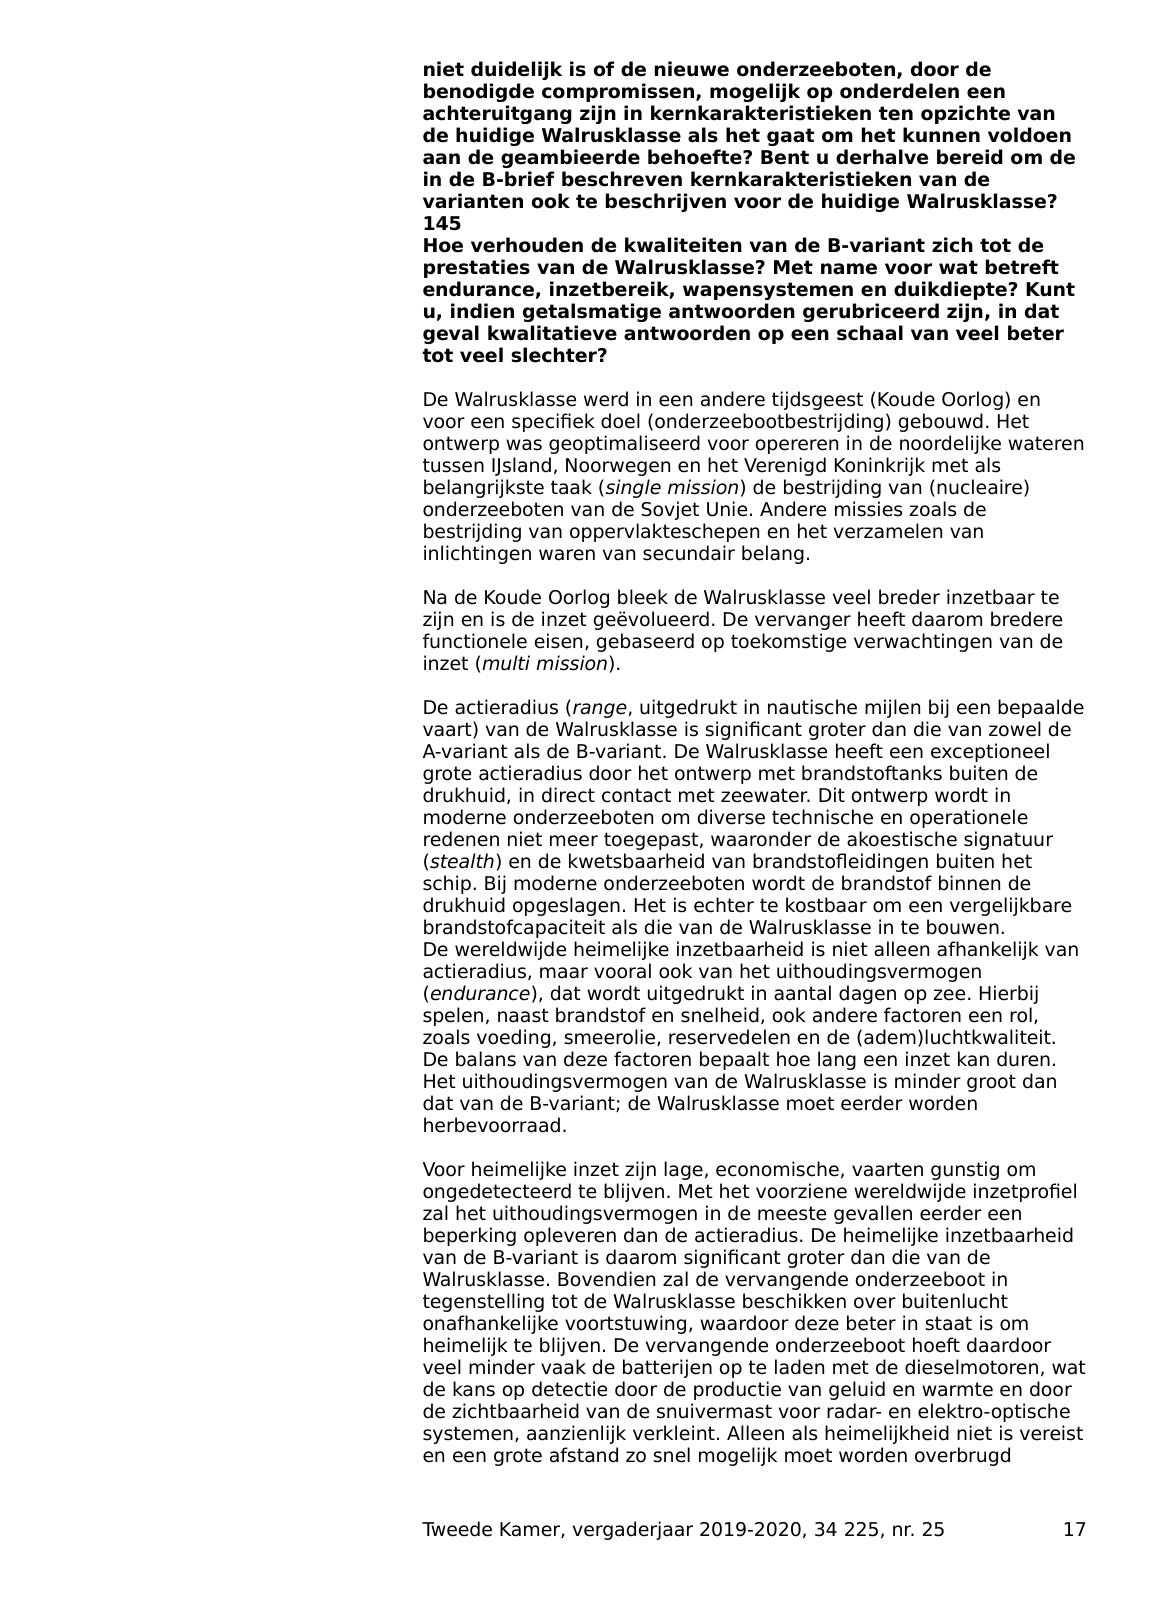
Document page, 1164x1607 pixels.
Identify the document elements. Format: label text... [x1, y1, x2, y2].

text Na de Koude Oorlog bleek de Walrusklasse veel breder inzetbaar te zijn en is de inzet geëvolueerd. De vervanger heeft daarom bredere functionele eisen, gebaseerd op toekomstige verwachtingen van de inzet (multi mission). [422, 587, 1087, 675]
text De Walrusklasse werd in een andere tijdsgeest (Koude Oorlog) en voor een specifiek doel (onderzeebootbestrijding) gebouwd. Het ontwerp was geoptimaliseerd voor opereren in de noordelijke wateren tussen IJsland, Noorwegen en het Verenigd Koninkrijk met als belangrijkste taak (single mission) de bestrijding van (nucleaire) onderzeeboten van de Sovjet Unie. Andere missies zoals de bestrijding van oppervlakteschepen en het verzamelen van inlichtingen waren van secundair belang. [422, 389, 1087, 565]
text Hoe verhouden de kwaliteiten van de B-variant zich tot de prestaties van de Walrusklasse? Met name voor wat betreft endurance, inzetbereik, wapensystemen en duikdiepte? Kunt u, indien getalsmatige antwoorden gerubriceerd zijn, in dat geval kwalitatieve antwoorden op een schaal van veel beter tot veel slechter? [422, 235, 1087, 367]
text Voor heimelijke inzet zijn lage, economische, vaarten gunstig om ongedetecteerd te blijven. Met het voorziene wereldwijde inzetprofiel zal het uithoudingsvermogen in de meeste gevallen eerder een beperking opleveren dan de actieradius. De heimelijke inzetbaarheid van de B-variant is daarom significant groter dan die van de Walrusklasse. Bovendien zal de vervangende onderzeeboot in tegenstelling tot de Walrusklasse beschikken over buitenlucht onafhankelijke voortstuwing, waardoor deze beter in staat is om heimelijk te blijven. De vervangende onderzeeboot hoeft daardoor veel minder vaak de batterijen op te laden met de dieselmotoren, wat de kans op detectie door de productie van geluid en warmte en door de zichtbaarheid van de snuivermast voor radar- en elektro-optische systemen, aanzienlijk verkleint. Alleen als heimelijkheid niet is vereist en een grote afstand zo snel mogelijk moet worden overbrugd [422, 1159, 1087, 1467]
text De wereldwijde heimelijke inzetbaarheid is niet alleen afhankelijk van actieradius, maar vooral ook van het uithoudingsvermogen (endurance), dat wordt uitgedrukt in aantal dagen op zee. Hierbij spelen, naast brandstof en snelheid, ook andere factoren een rol, zoals voeding, smeerolie, reservedelen en de (adem)luchtkwaliteit. De balans van deze factoren bepaalt hoe lang een inzet kan duren. Het uithoudingsvermogen van de Walrusklasse is minder groot dan dat van de B-variant; de Walrusklasse moet eerder worden herbevoorraad. [422, 939, 1087, 1137]
text niet duidelijk is of de nieuwe onderzeeboten, door de benodigde compromissen, mogelijk op onderdelen een achteruitgang zijn in kernkarakteristieken ten opzichte van de huidige Walrusklasse als het gaat om het kunnen voldoen aan de geambieerde behoefte? Bent u derhalve bereid om de in de B-brief beschreven kernkarakteristieken van de varianten ook te beschrijven voor de huidige Walrusklasse? [422, 59, 1087, 213]
text 145 [422, 213, 1087, 235]
text De actieradius (range, uitgedrukt in nautische mijlen bij een bepaalde vaart) van de Walrusklasse is significant groter dan die van zowel de A-variant als de B-variant. De Walrusklasse heeft een exceptioneel grote actieradius door het ontwerp met brandstoftanks buiten de drukhuid, in direct contact met zeewater. Dit ontwerp wordt in moderne onderzeeboten om diverse technische en operationele redenen niet meer toegepast, waaronder de akoestische signatuur (stealth) en de kwetsbaarheid van brandstofleidingen buiten het schip. Bij moderne onderzeeboten wordt de brandstof binnen de drukhuid opgeslagen. Het is echter te kostbaar om een vergelijkbare brandstofcapaciteit als die van de Walrusklasse in te bouwen. [422, 697, 1087, 939]
